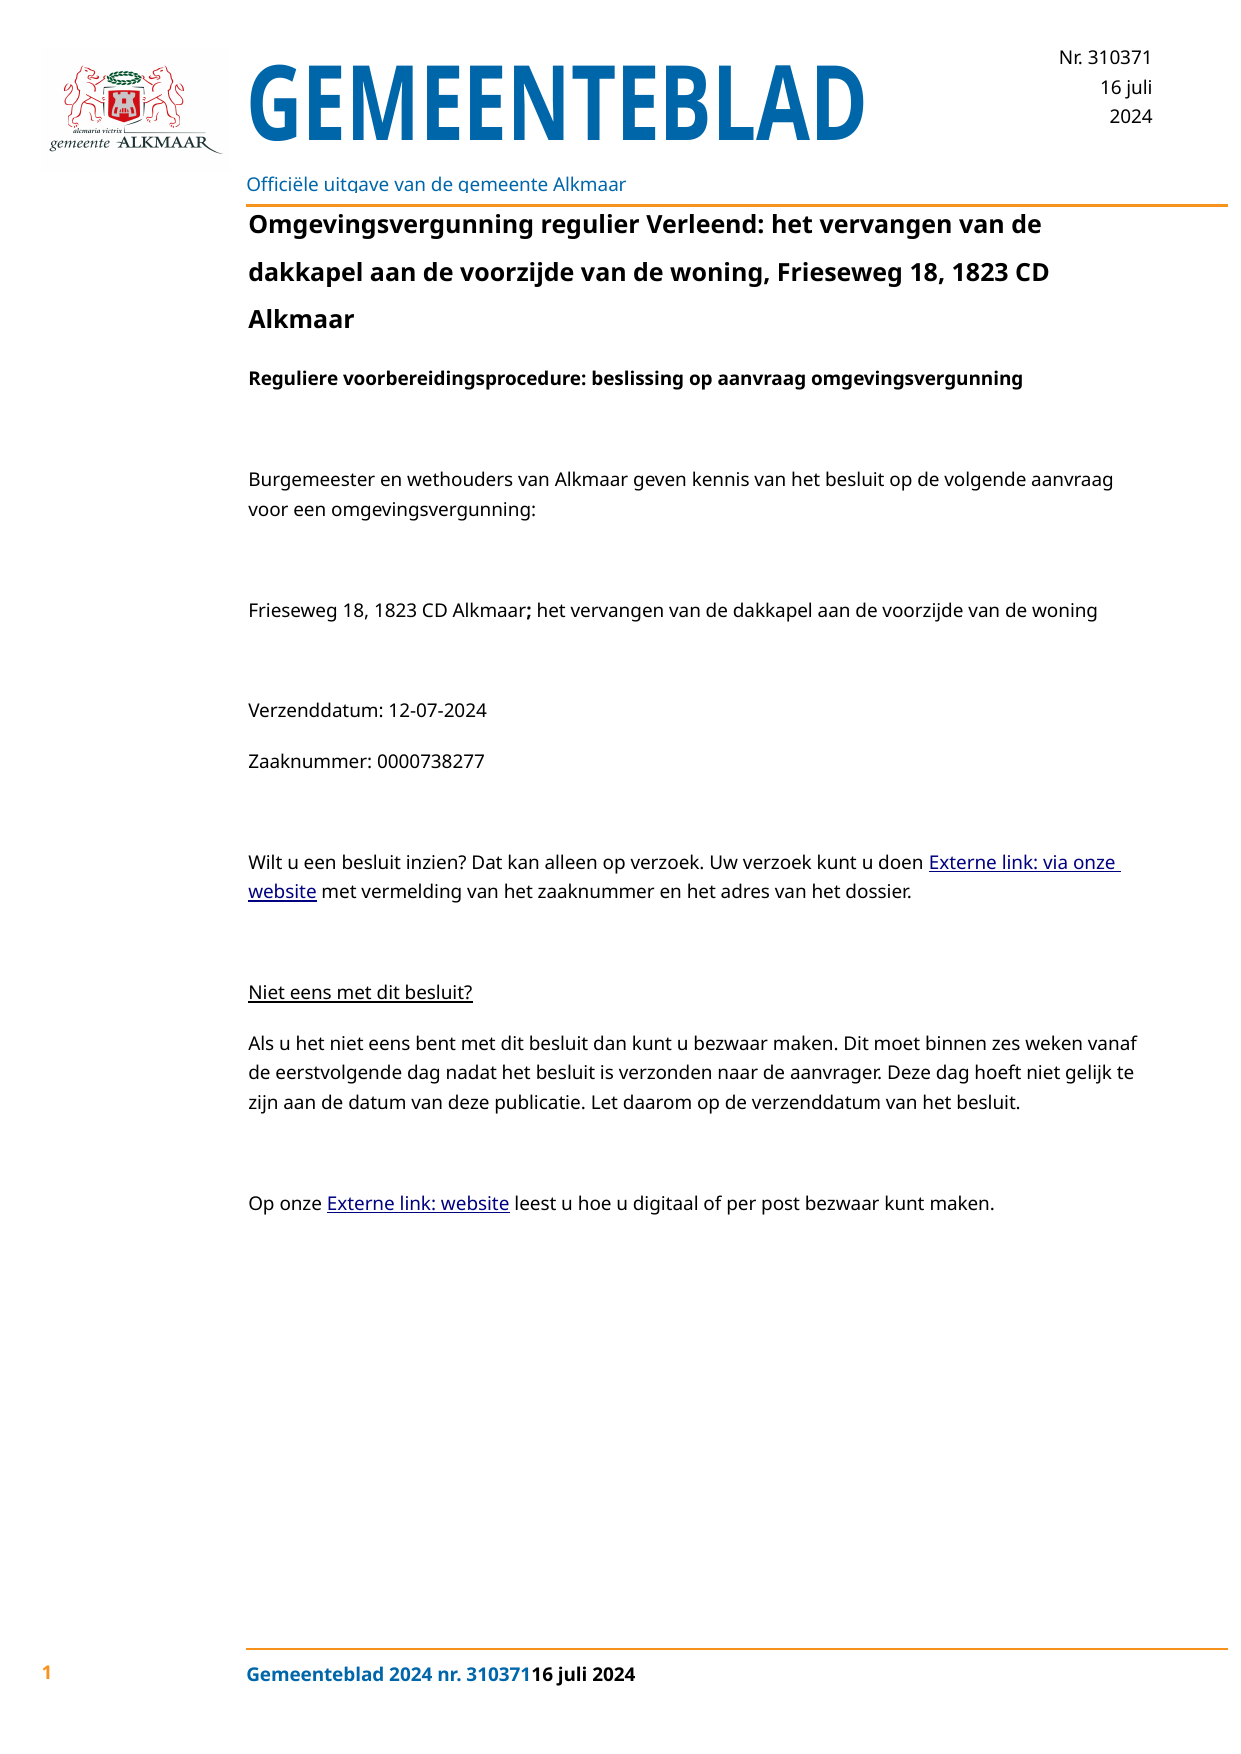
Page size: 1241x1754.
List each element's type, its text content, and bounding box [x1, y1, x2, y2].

text Zaaknummer: 0000738277 [248, 748, 1152, 774]
text Op onze Externe link: website leest u hoe u digitaal of per post bezwaar kunt maken. [248, 1190, 1152, 1215]
picture [41, 47, 231, 172]
text Omgevingsvergunning regulier Verleend: het vervangen van de dakkapel aan de voorzijde van de woning, Frieseweg 18, 1823 CD Alkmaar [248, 207, 1152, 336]
text Frieseweg 18, 1823 CD Alkmaar; het vervangen van de dakkapel aan de voorzijde van de woning [248, 597, 1152, 622]
text Verzenddatum: 12-07-2024 [248, 698, 1152, 723]
text Burgemeester en wethouders van Alkmaar geven kennis van het besluit op de volgende aanvraag voor een omgevingsvergunning: [248, 466, 1152, 522]
text Als u het niet eens bent met dit besluit dan kunt u bezwaar maken. Dit moet binnen zes weken vanaf de eerstvolgende dag nadat het besluit is verzonden naar de aanvrager. Deze dag hoeft niet gelijk te zijn aan de datum van deze publicatie. Let daarom op de verzenddatum van het besluit. [248, 1030, 1152, 1114]
text Niet eens met dit besluit? [248, 979, 1152, 1005]
text Wilt u een besluit inzien? Dat kan alleen op verzoek. Uw verzoek kunt u doen Externe link: via onze website met vermelding van het zaaknummer en het adres van het dossier. [248, 849, 1152, 904]
text Reguliere voorbereidingsprocedure: beslissing op aanvraag omgevingsvergunning [248, 366, 1152, 391]
